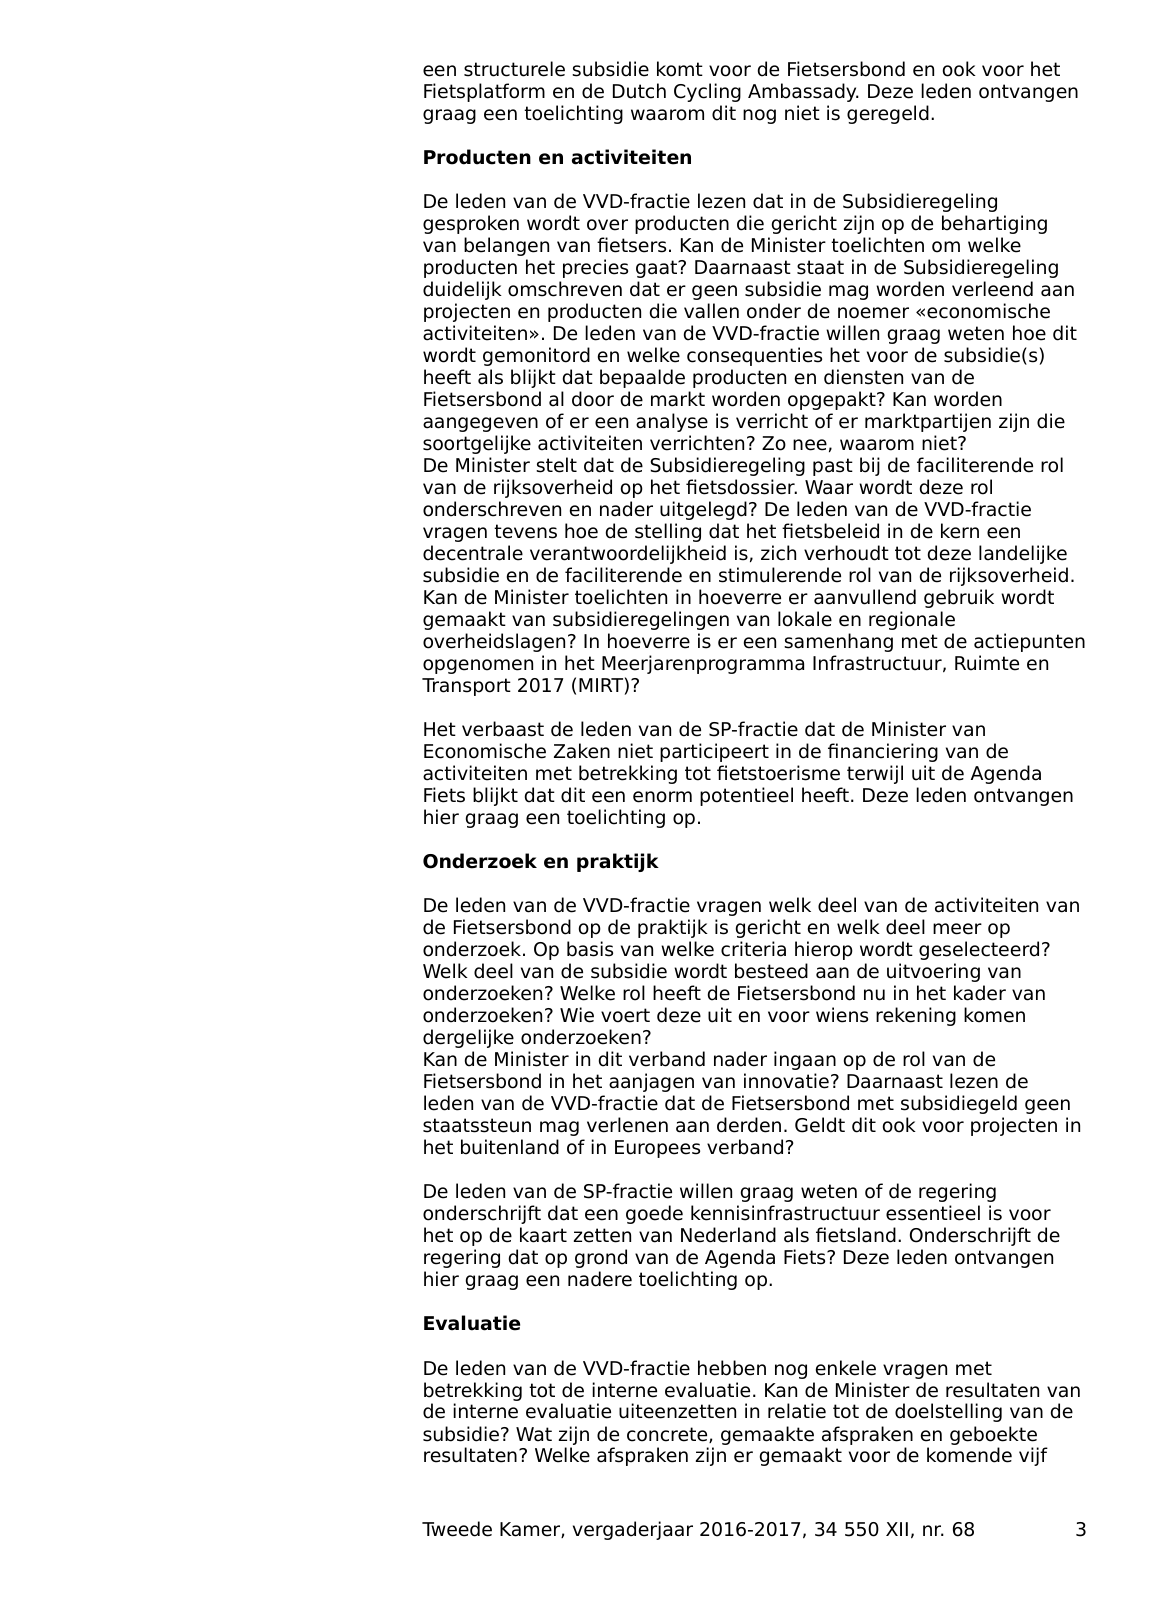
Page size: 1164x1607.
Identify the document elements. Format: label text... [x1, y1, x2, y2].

subtitle Producten en activiteiten [422, 147, 1087, 169]
subtitle Onderzoek en praktijk [422, 851, 1087, 873]
text Kan de Minister in dit verband nader ingaan op de rol van de Fietsersbond in het aanjagen van innovatie? Daarnaast lezen de leden van de VVD-fractie dat de Fietsersbond met subsidiegeld geen staatssteun mag verlenen aan derden. Geldt dit ook voor projecten in het buitenland of in Europees verband? [422, 1049, 1087, 1159]
text De leden van de SP-fractie willen graag weten of de regering onderschrijft dat een goede kennisinfrastructuur essentieel is voor het op de kaart zetten van Nederland als fietsland. Onderschrijft de regering dat op grond van de Agenda Fiets? Deze leden ontvangen hier graag een nadere toelichting op. [422, 1181, 1087, 1291]
text De Minister stelt dat de Subsidieregeling past bij de faciliterende rol van de rijksoverheid op het fietsdossier. Waar wordt deze rol onderschreven en nader uitgelegd? De leden van de VVD-fractie vragen tevens hoe de stelling dat het fietsbeleid in de kern een decentrale verantwoordelijkheid is, zich verhoudt tot deze landelijke subsidie en de faciliterende en stimulerende rol van de rijksoverheid. Kan de Minister toelichten in hoeverre er aanvullend gebruik wordt gemaakt van subsidieregelingen van lokale en regionale overheidslagen? In hoeverre is er een samenhang met de actiepunten opgenomen in het Meerjarenprogramma Infrastructuur, Ruimte en Transport 2017 (MIRT)? [422, 455, 1087, 697]
text een structurele subsidie komt voor de Fietsersbond en ook voor het Fietsplatform en de Dutch Cycling Ambassady. Deze leden ontvangen graag een toelichting waarom dit nog niet is geregeld. [422, 59, 1087, 125]
text De leden van de VVD-fractie hebben nog enkele vragen met betrekking tot de interne evaluatie. Kan de Minister de resultaten van de interne evaluatie uiteenzetten in relatie tot de doelstelling van de subsidie? Wat zijn de concrete, gemaakte afspraken en geboekte resultaten? Welke afspraken zijn er gemaakt voor de komende vijf [422, 1357, 1087, 1467]
text De leden van de VVD-fractie lezen dat in de Subsidieregeling gesproken wordt over producten die gericht zijn op de behartiging van belangen van fietsers. Kan de Minister toelichten om welke producten het precies gaat? Daarnaast staat in de Subsidieregeling duidelijk omschreven dat er geen subsidie mag worden verleend aan projecten en producten die vallen onder de noemer «economische activiteiten». De leden van de VVD-fractie willen graag weten hoe dit wordt gemonitord en welke consequenties het voor de subsidie(s) heeft als blijkt dat bepaalde producten en diensten van de Fietsersbond al door de markt worden opgepakt? Kan worden aangegeven of er een analyse is verricht of er marktpartijen zijn die soortgelijke activiteiten verrichten? Zo nee, waarom niet? [422, 191, 1087, 455]
text Het verbaast de leden van de SP-fractie dat de Minister van Economische Zaken niet participeert in de financiering van de activiteiten met betrekking tot fietstoerisme terwijl uit de Agenda Fiets blijkt dat dit een enorm potentieel heeft. Deze leden ontvangen hier graag een toelichting op. [422, 719, 1087, 829]
text De leden van de VVD-fractie vragen welk deel van de activiteiten van de Fietsersbond op de praktijk is gericht en welk deel meer op onderzoek. Op basis van welke criteria hierop wordt geselecteerd? Welk deel van de subsidie wordt besteed aan de uitvoering van onderzoeken? Welke rol heeft de Fietsersbond nu in het kader van onderzoeken? Wie voert deze uit en voor wiens rekening komen dergelijke onderzoeken? [422, 895, 1087, 1049]
subtitle Evaluatie [422, 1313, 1087, 1335]
